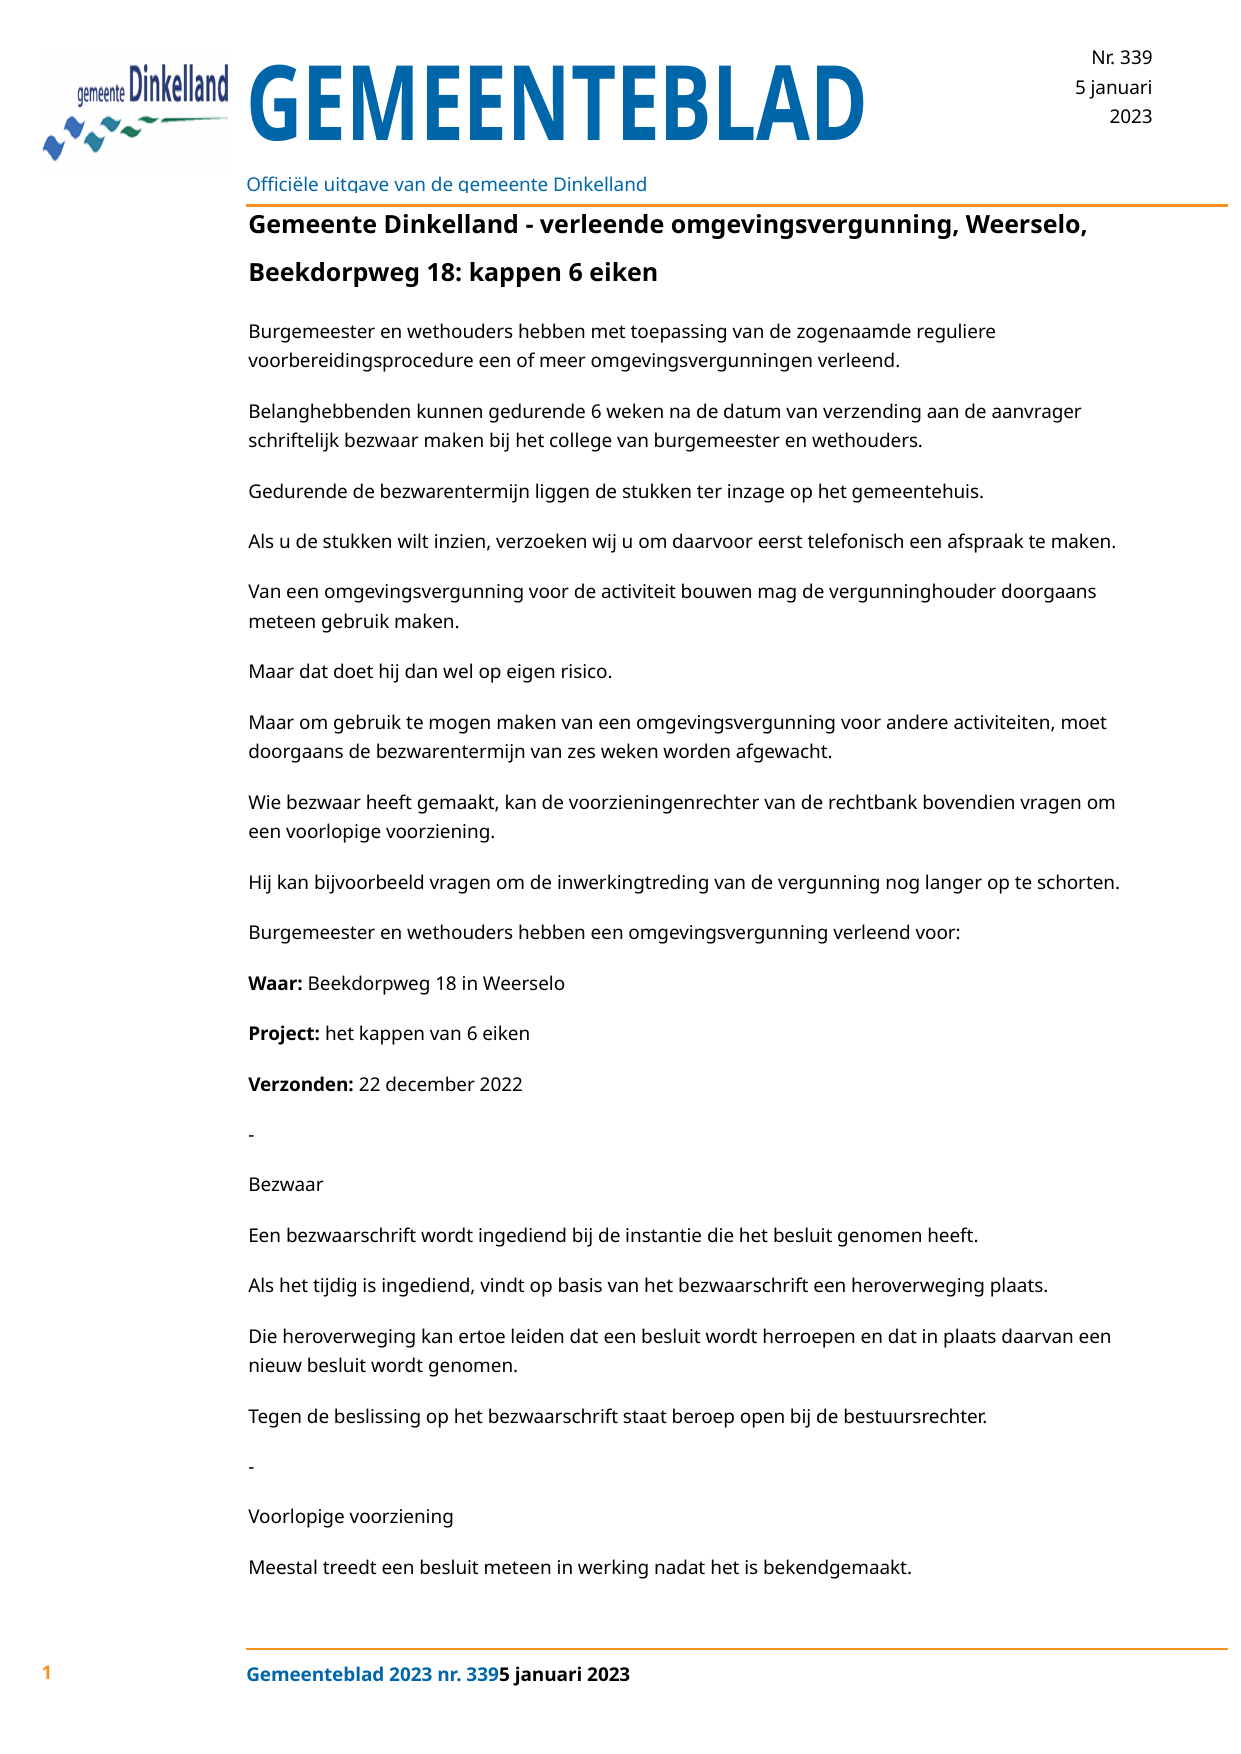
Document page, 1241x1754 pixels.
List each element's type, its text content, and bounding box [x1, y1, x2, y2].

picture [41, 47, 231, 172]
text Tegen de beslissing op het bezwaarschrift staat beroep open bij de bestuursrechter. [248, 1403, 1152, 1429]
text Bezwaar [248, 1172, 1152, 1197]
text Belanghebbenden kunnen gedurende 6 weken na de datum van verzending aan de aanvrager schriftelijk bezwaar maken bij het college van burgemeester en wethouders. [248, 398, 1152, 453]
text - [248, 1121, 1152, 1147]
text Als u de stukken wilt inzien, verzoeken wij u om daarvoor eerst telefonisch een afspraak te maken. [248, 528, 1152, 554]
text - [248, 1453, 1152, 1479]
text Maar om gebruik te mogen maken van een omgevingsvergunning voor andere activiteiten, moet doorgaans de bezwarentermijn van zes weken worden afgewacht. [248, 709, 1152, 764]
text Die heroverweging kan ertoe leiden dat een besluit wordt herroepen en dat in plaats daarvan een nieuw besluit wordt genomen. [248, 1323, 1152, 1378]
text Voorlopige voorziening [248, 1504, 1152, 1529]
text Maar dat doet hij dan wel op eigen risico. [248, 659, 1152, 684]
text Burgemeester en wethouders hebben met toepassing van de zogenaamde reguliere voorbereidingsprocedure een of meer omgevingsvergunningen verleend. [248, 318, 1152, 373]
text Waar: Beekdorpweg 18 in Weerselo [248, 970, 1152, 996]
text Burgemeester en wethouders hebben een omgevingsvergunning verleend voor: [248, 919, 1152, 945]
text Gedurende de bezwarentermijn liggen de stukken ter inzage op het gemeentehuis. [248, 478, 1152, 504]
text Wie bezwaar heeft gemaakt, kan de voorzieningenrechter van de rechtbank bovendien vragen om een voorlopige voorziening. [248, 789, 1152, 844]
text Gemeente Dinkelland - verleende omgevingsvergunning, Weerselo, Beekdorpweg 18: kappen 6 eiken [248, 207, 1152, 288]
text Als het tijdig is ingediend, vindt op basis van het bezwaarschrift een heroverweging plaats. [248, 1272, 1152, 1298]
text Een bezwaarschrift wordt ingediend bij de instantie die het besluit genomen heeft. [248, 1222, 1152, 1248]
text Project: het kappen van 6 eiken [248, 1020, 1152, 1046]
text Van een omgevingsvergunning voor de activiteit bouwen mag de vergunninghouder doorgaans meteen gebruik maken. [248, 579, 1152, 634]
text Meestal treedt een besluit meteen in werking nadat het is bekendgemaakt. [248, 1554, 1152, 1580]
text Hij kan bijvoorbeeld vragen om de inwerkingtreding van de vergunning nog langer op te schorten. [248, 869, 1152, 895]
text Verzonden: 22 december 2022 [248, 1071, 1152, 1097]
